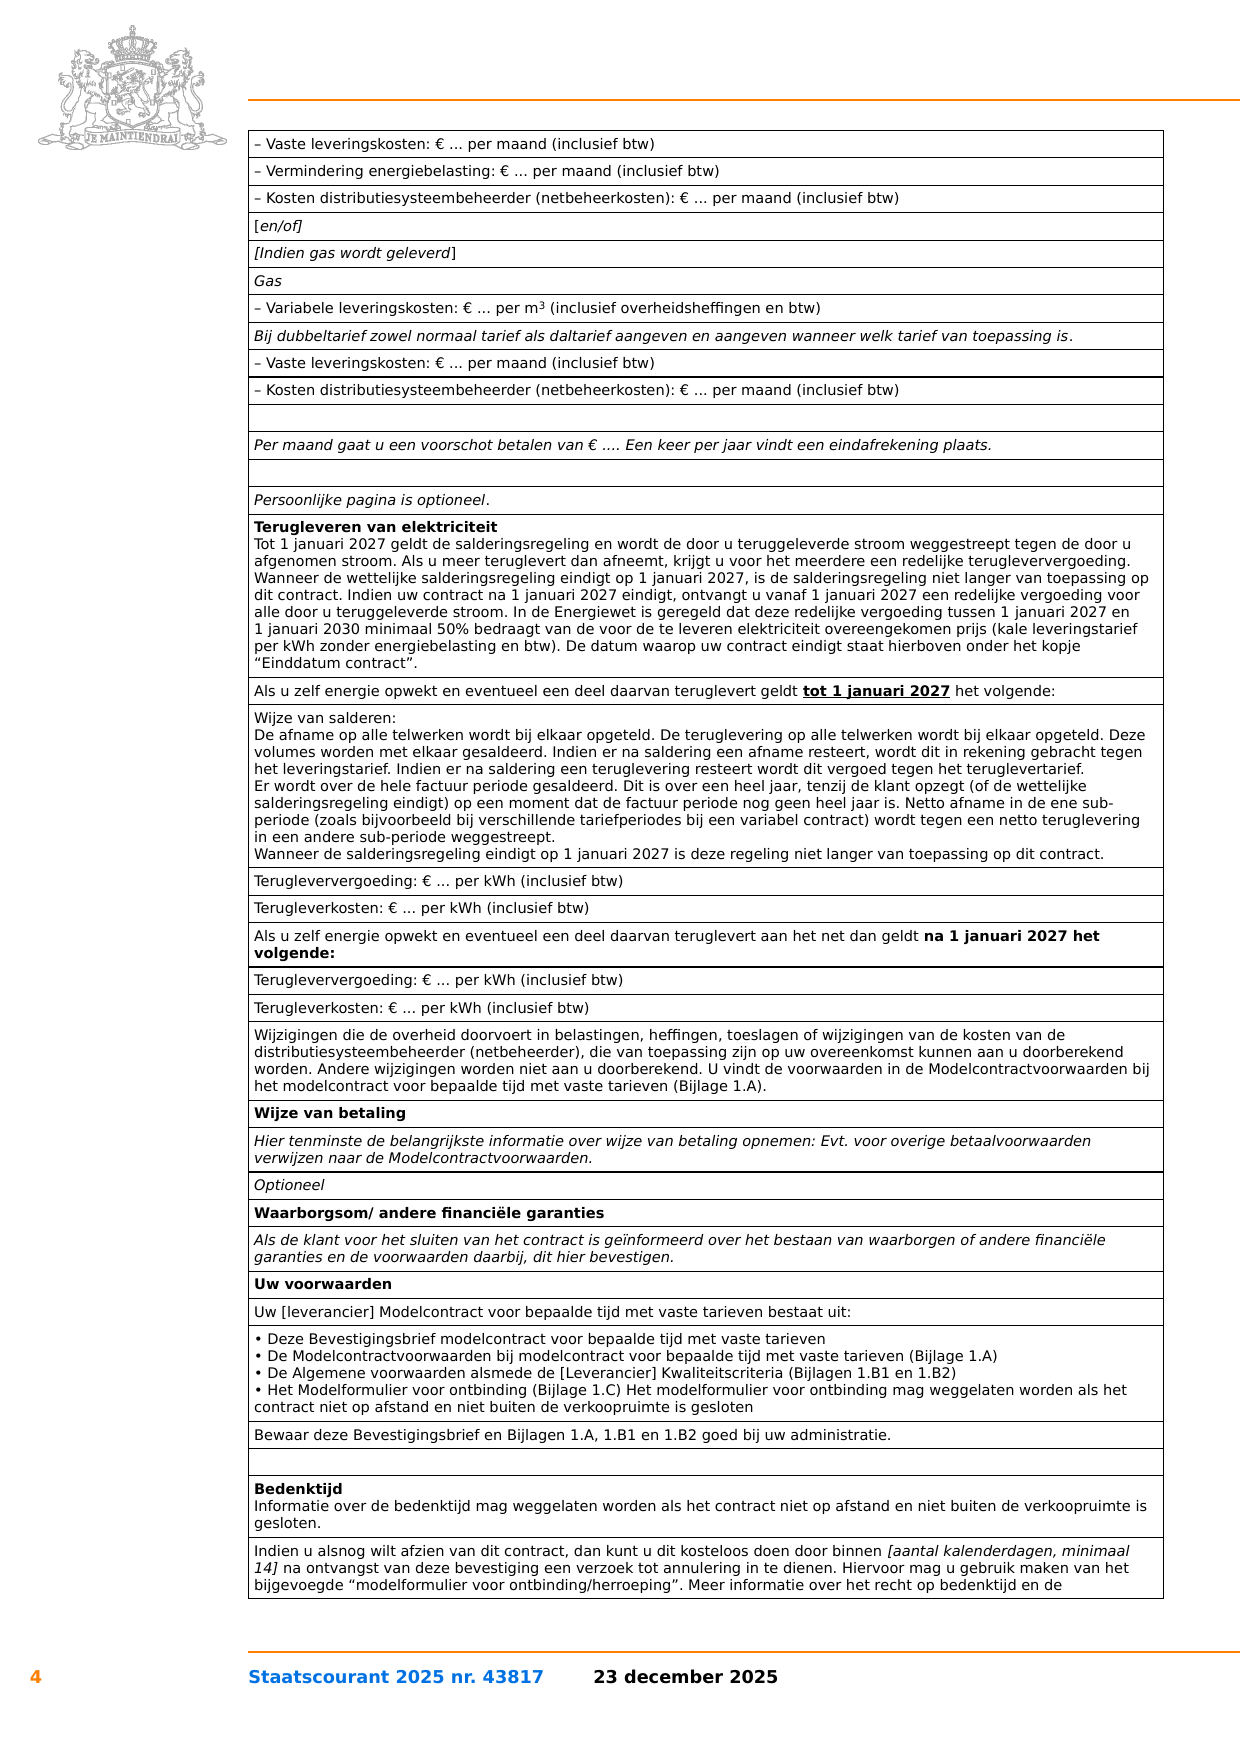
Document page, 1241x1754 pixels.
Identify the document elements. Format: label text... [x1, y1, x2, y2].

table_cell Als u zelf energie opwekt en eventueel een deel daarvan teruglevert aan het net dan geldt na 1 januari 2027 het volgende: [249, 923, 1163, 966]
table_cell – Kosten distributiesysteembeheerder (netbeheerkosten): € ... per maand (inclusief btw) [249, 186, 1163, 212]
table_cell – Vaste leveringskosten: € ... per maand (inclusief btw) [249, 131, 1163, 157]
table_cell Als u zelf energie opwekt en eventueel een deel daarvan teruglevert geldt tot 1 januari 2027 het volgende: [249, 678, 1163, 704]
table_cell Terugleververgoeding: € ... per kWh (inclusief btw) [249, 968, 1163, 994]
table_cell Bewaar deze Bevestigingsbrief en Bijlagen 1.A, 1.B1 en 1.B2 goed bij uw administratie. [249, 1422, 1163, 1448]
table_cell [249, 460, 1163, 486]
table_cell Terugleverkosten: € ... per kWh (inclusief btw) [249, 896, 1163, 922]
table_cell – Vaste leveringskosten: € ... per maand (inclusief btw) [249, 350, 1163, 376]
table_cell Hier tenminste de belangrijkste informatie over wijze van betaling opnemen: Evt. voor overige betaalvoorwaarden verwijzen naar de Modelcontractvoorwaarden. [249, 1128, 1163, 1171]
table_cell Wijzigingen die de overheid doorvoert in belastingen, heffingen, toeslagen of wijzigingen van de kosten van de distributiesysteembeheerder (netbeheerder), die van toepassing zijn op uw overeenkomst kunnen aan u doorberekend worden. Andere wijzigingen worden niet aan u doorberekend. U vindt de voorwaarden in de Modelcontractvoorwaarden bij het modelcontract voor bepaalde tijd met vaste tarieven (Bijlage 1.A). [249, 1022, 1163, 1099]
table_cell Wijze van betaling [249, 1101, 1163, 1127]
picture [38, 25, 227, 150]
table_cell [249, 405, 1163, 431]
table_cell Optioneel [249, 1173, 1163, 1199]
table_cell Als de klant voor het sluiten van het contract is geïnformeerd over het bestaan van waarborgen of andere financiële garanties en de voorwaarden daarbij, dit hier bevestigen. [249, 1227, 1163, 1271]
table_cell Bij dubbeltarief zowel normaal tarief als daltarief aangeven en aangeven wanneer welk tarief van toepassing is. [249, 323, 1163, 349]
table_cell Terugleververgoeding: € ... per kWh (inclusief btw) [249, 868, 1163, 895]
table_cell Wijze van salderen: De afname op alle telwerken wordt bij elkaar opgeteld. De teruglevering op alle telwerken wordt bij elkaar opgeteld. Deze volumes worden met elkaar gesaldeerd. Indien er na saldering een afname resteert, wordt dit in rekening gebracht tegen het leveringstarief. Indien er na saldering een teruglevering resteert wordt dit vergoed tegen het teruglevertarief. Er wordt over de hele factuur periode gesaldeerd. Dit is over een heel jaar, tenzij de klant opzegt (of de wettelijke salderingsregeling eindigt) op een moment dat de factuur periode nog geen heel jaar is. Netto afname in de ene sub-periode (zoals bijvoorbeeld bij verschillende tariefperiodes bij een variabel contract) wordt tegen een netto teruglevering in een andere sub-periode weggestreept. Wanneer de salderingsregeling eindigt op 1 januari 2027 is deze regeling niet langer van toepassing op dit contract. [249, 705, 1163, 867]
table_cell • Deze Bevestigingsbrief modelcontract voor bepaalde tijd met vaste tarieven • De Modelcontractvoorwaarden bij modelcontract voor bepaalde tijd met vaste tarieven (Bijlage 1.A) • De Algemene voorwaarden alsmede de [Leverancier] Kwaliteitscriteria (Bijlagen 1.B1 en 1.B2) • Het Modelformulier voor ontbinding (Bijlage 1.C) Het modelformulier voor ontbinding mag weggelaten worden als het contract niet op afstand en niet buiten de verkoopruimte is gesloten [249, 1326, 1163, 1421]
table_cell – Kosten distributiesysteembeheerder (netbeheerkosten): € ... per maand (inclusief btw) [249, 378, 1163, 404]
table_cell [Indien gas wordt geleverd] [249, 241, 1163, 267]
table_cell Uw [leverancier] Modelcontract voor bepaalde tijd met vaste tarieven bestaat uit: [249, 1299, 1163, 1325]
table_cell Terugleverkosten: € ... per kWh (inclusief btw) [249, 995, 1163, 1021]
table_cell Terugleveren van elektriciteit Tot 1 januari 2027 geldt de salderingsregeling en wordt de door u teruggeleverde stroom weggestreept tegen de door u afgenomen stroom. Als u meer teruglevert dan afneemt, krijgt u voor het meerdere een redelijke terugleververgoeding. Wanneer de wettelijke salderingsregeling eindigt op 1 januari 2027, is de salderingsregeling niet langer van toepassing op dit contract. Indien uw contract na 1 januari 2027 eindigt, ontvangt u vanaf 1 januari 2027 een redelijke vergoeding voor alle door u teruggeleverde stroom. In de Energiewet is geregeld dat deze redelijke vergoeding tussen 1 januari 2027 en 1 januari 2030 minimaal 50% bedraagt van de voor de te leveren elektriciteit overeengekomen prijs (kale leveringstarief per kWh zonder energiebelasting en btw). De datum waarop uw contract eindigt staat hierboven onder het kopje “Einddatum contract”. [249, 515, 1163, 677]
table_cell Bedenktijd Informatie over de bedenktijd mag weggelaten worden als het contract niet op afstand en niet buiten de verkoopruimte is gesloten. [249, 1476, 1163, 1537]
table_cell – Variabele leveringskosten: € ... per m3 (inclusief overheidsheffingen en btw) [249, 295, 1163, 322]
table_cell [en/of] [249, 213, 1163, 239]
table_cell [249, 1449, 1163, 1475]
table_cell Per maand gaat u een voorschot betalen van € .... Een keer per jaar vindt een eindafrekening plaats. [249, 432, 1163, 459]
table_cell Waarborgsom/ andere financiële garanties [249, 1200, 1163, 1226]
table_cell Indien u alsnog wilt afzien van dit contract, dan kunt u dit kosteloos doen door binnen [aantal kalenderdagen, minimaal 14] na ontvangst van deze bevestiging een verzoek tot annulering in te dienen. Hiervoor mag u gebruik maken van het bijgevoegde “modelformulier voor ontbinding/herroeping”. Meer informatie over het recht op bedenktijd en de [249, 1538, 1163, 1598]
table_cell Uw voorwaarden [249, 1272, 1163, 1298]
table_cell Persoonlijke pagina is optioneel. [249, 487, 1163, 513]
table_cell Gas [249, 268, 1163, 294]
table_cell – Vermindering energiebelasting: € ... per maand (inclusief btw) [249, 158, 1163, 185]
